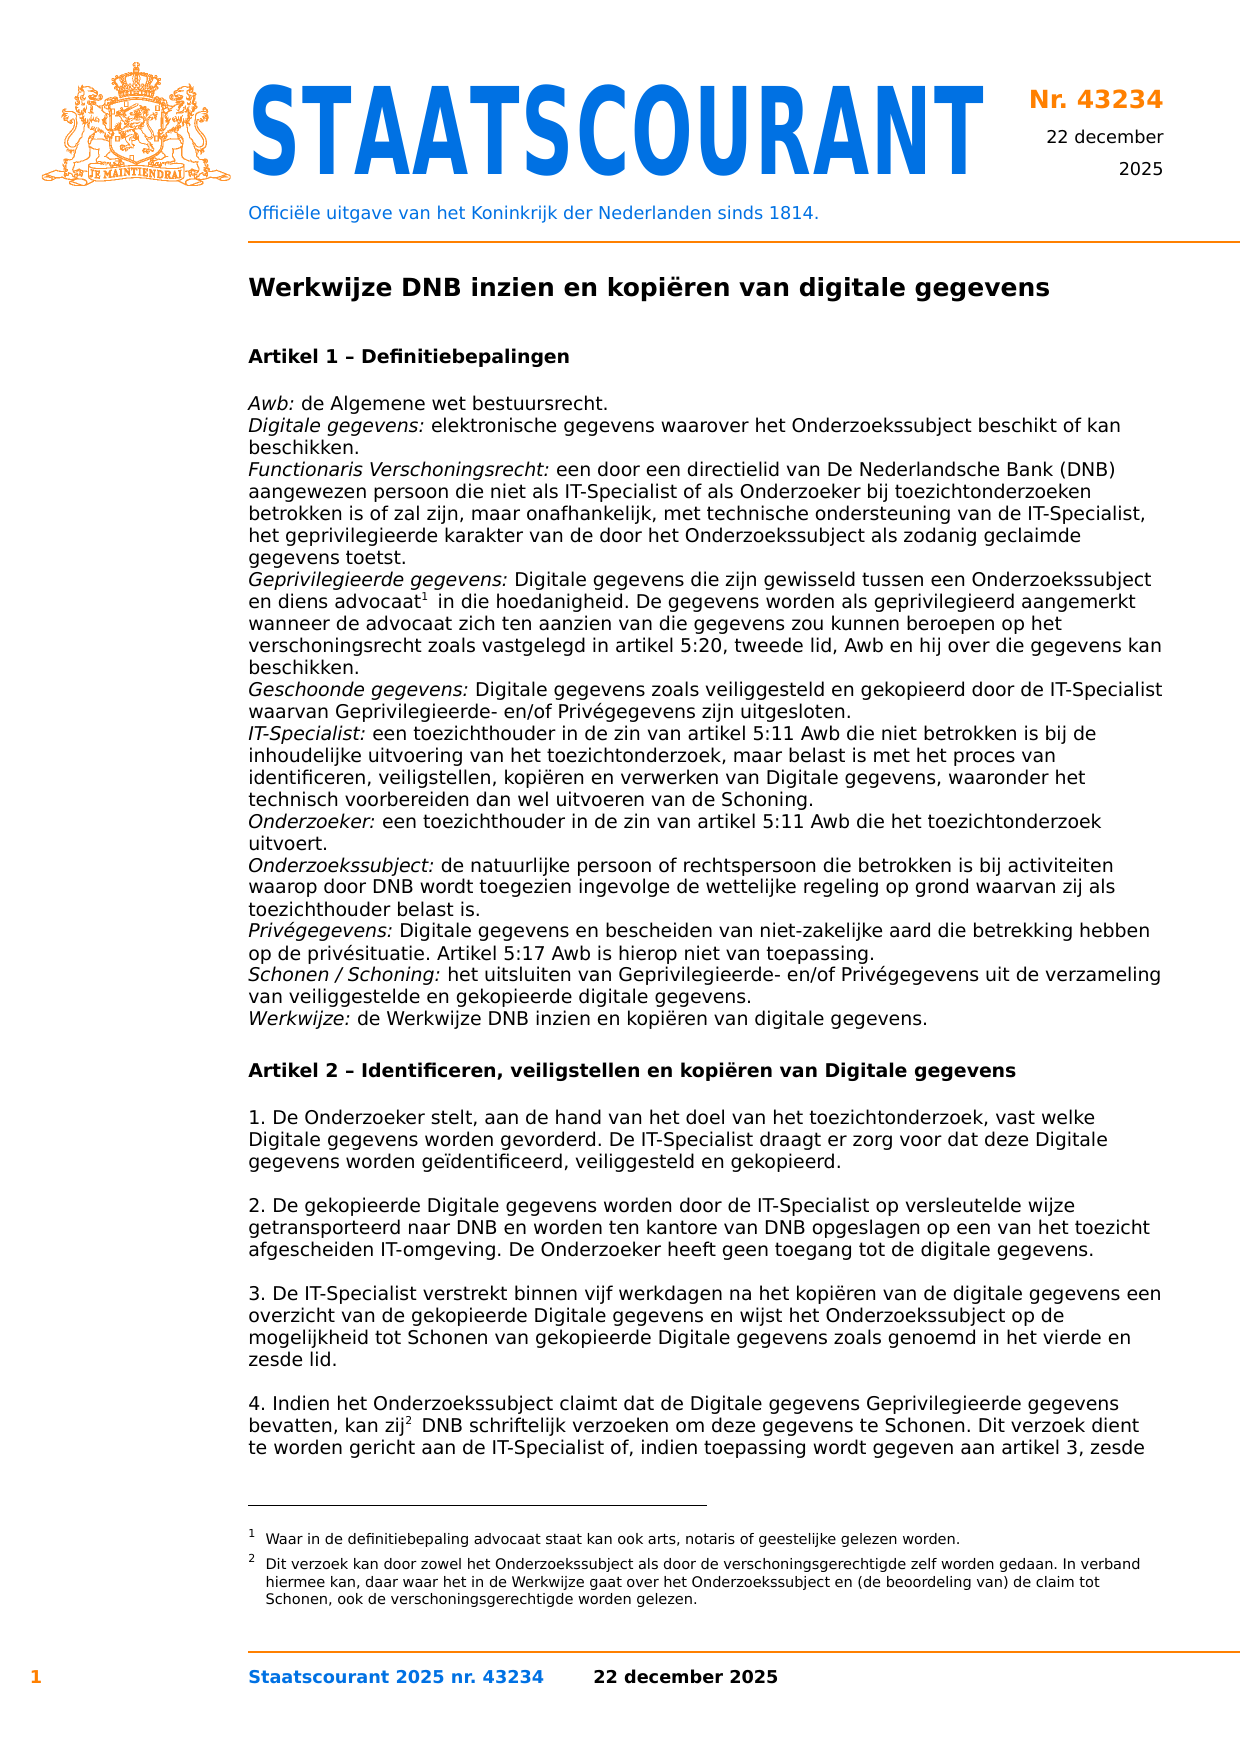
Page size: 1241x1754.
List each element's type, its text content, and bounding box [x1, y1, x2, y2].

text 4. Indien het Onderzoekssubject claimt dat de Digitale gegevens Geprivilegieerde gegevens bevatten, kan zij DNB schriftelijk verzoeken om deze gegevens te Schonen. Dit verzoek dient te worden gericht aan de IT-Specialist of, indien toepassing wordt gegeven aan artikel 3, zesde [248, 1393, 1163, 1459]
text Onderzoeker: een toezichthouder in de zin van artikel 5:11 Awb die het toezichtonderzoek uitvoert. [248, 811, 1163, 854]
text IT-Specialist: een toezichthouder in de zin van artikel 5:11 Awb die niet betrokken is bij de inhoudelijke uitvoering van het toezichtonderzoek, maar belast is met het proces van identificeren, veiligstellen, kopiëren en verwerken van Digitale gegevens, waaronder het technisch voorbereiden dan wel uitvoeren van de Schoning. [248, 723, 1163, 811]
table_cell Officiële uitgave van het Koninkrijk der Nederlanden sinds 1814. [248, 203, 1240, 241]
table_cell 2025 [998, 153, 1240, 203]
table_header [25, 62, 248, 241]
text 3. De IT-Specialist verstrekt binnen vijf werkdagen na het kopiëren van de digitale gegevens een overzicht van de gekopieerde Digitale gegevens en wijst het Onderzoekssubject op de mogelijkheid tot Schonen van gekopieerde Digitale gegevens zoals genoemd in het vierde en zesde lid. [248, 1283, 1163, 1371]
subtitle Werkwijze DNB inzien en kopiëren van digitale gegevens [248, 273, 1163, 302]
table_cell 22 december [998, 121, 1240, 153]
picture [41, 62, 231, 186]
text Geprivilegieerde gegevens: Digitale gegevens die zijn gewisseld tussen een Onderzoekssubject en diens advocaat in die hoedanigheid. De gegevens worden als geprivilegieerd aangemerkt wanneer de advocaat zich ten aanzien van die gegevens zou kunnen beroepen op het verschoningsrecht zoals vastgelegd in artikel 5:20, tweede lid, Awb en hij over die gegevens kan beschikken. [248, 569, 1163, 679]
text Functionaris Verschoningsrecht: een door een directielid van De Nederlandsche Bank (DNB) aangewezen persoon die niet als IT-Specialist of als Onderzoeker bij toezichtonderzoeken betrokken is of zal zijn, maar onafhankelijk, met technische ondersteuning van de IT-Specialist, het geprivilegieerde karakter van de door het Onderzoekssubject als zodanig geclaimde gegevens toetst. [248, 459, 1163, 569]
text Dit verzoek kan door zowel het Onderzoekssubject als door de verschoningsgerechtigde zelf worden gedaan. In verband hiermee kan, daar waar het in de Werkwijze gaat over het Onderzoekssubject en (de beoordeling van) de claim tot Schonen, ook de verschoningsgerechtigde worden gelezen. [248, 1552, 1163, 1608]
subtitle Artikel 1 – Definitiebepalingen [248, 346, 1163, 368]
text Onderzoekssubject: de natuurlijke persoon of rechtspersoon die betrokken is bij activiteiten waarop door DNB wordt toegezien ingevolge de wettelijke regeling op grond waarvan zij als toezichthouder belast is. [248, 854, 1163, 920]
text Waar in de definitiebepaling advocaat staat kan ook arts, notaris of geestelijke gelezen worden. [248, 1527, 1163, 1549]
text Digitale gegevens: elektronische gegevens waarover het Onderzoekssubject beschikt of kan beschikken. [248, 415, 1163, 459]
text Awb: de Algemene wet bestuursrecht. [248, 393, 1163, 415]
table_header Nr. 43234 [998, 62, 1240, 121]
text Werkwijze: de Werkwijze DNB inzien en kopiëren van digitale gegevens. [248, 1008, 1163, 1030]
text 1. De Onderzoeker stelt, aan de hand van het doel van het toezichtonderzoek, vast welke Digitale gegevens worden gevorderd. De IT-Specialist draagt er zorg voor dat deze Digitale gegevens worden geïdentificeerd, veiliggesteld en gekopieerd. [248, 1107, 1163, 1173]
text Privégegevens: Digitale gegevens en bescheiden van niet-zakelijke aard die betrekking hebben op de privésituatie. Artikel 5:17 Awb is hierop niet van toepassing. [248, 920, 1163, 964]
table_header STAATSCOURANT [248, 62, 998, 203]
text Schonen / Schoning: het uitsluiten van Geprivilegieerde- en/of Privégegevens uit de verzameling van veiliggestelde en gekopieerde digitale gegevens. [248, 964, 1163, 1008]
text Geschoonde gegevens: Digitale gegevens zoals veiliggesteld en gekopieerd door de IT-Specialist waarvan Geprivilegieerde- en/of Privégegevens zijn uitgesloten. [248, 679, 1163, 723]
subtitle Artikel 2 – Identificeren, veiligstellen en kopiëren van Digitale gegevens [248, 1060, 1163, 1082]
text 2. De gekopieerde Digitale gegevens worden door de IT-Specialist op versleutelde wijze getransporteerd naar DNB en worden ten kantore van DNB opgeslagen op een van het toezicht afgescheiden IT-omgeving. De Onderzoeker heeft geen toegang tot de digitale gegevens. [248, 1195, 1163, 1261]
